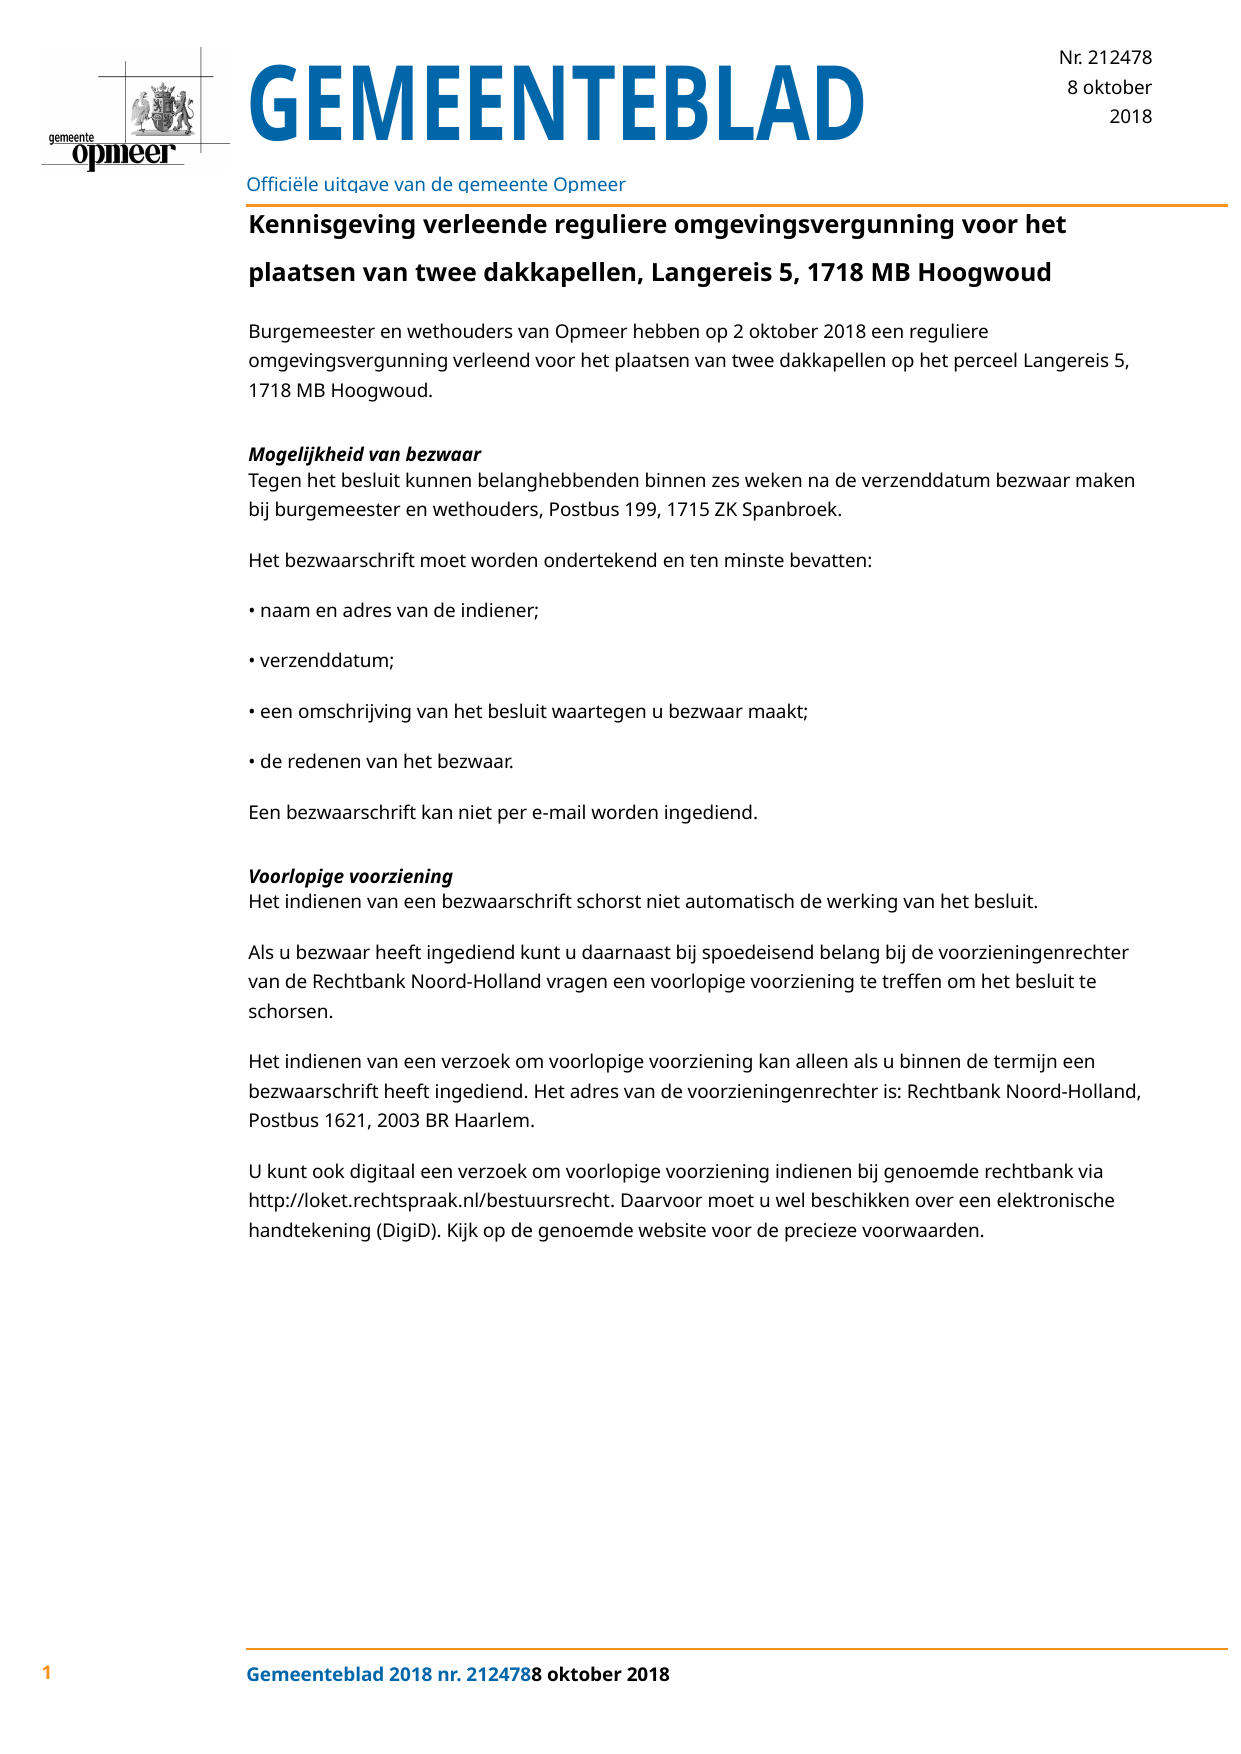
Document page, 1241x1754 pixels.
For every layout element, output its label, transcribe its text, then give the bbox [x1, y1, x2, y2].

text Het bezwaarschrift moet worden ondertekend en ten minste bevatten: [248, 547, 1152, 572]
text Kennisgeving verleende reguliere omgevingsvergunning voor het plaatsen van twee dakkapellen, Langereis 5, 1718 MB Hoogwoud [248, 207, 1152, 288]
text Burgemeester en wethouders van Opmeer hebben op 2 oktober 2018 een reguliere omgevingsvergunning verleend voor het plaatsen van twee dakkapellen op het perceel Langereis 5, 1718 MB Hoogwoud. [248, 318, 1152, 403]
text • naam en adres van de indiener; [248, 597, 1152, 623]
text • verzenddatum; [248, 648, 1152, 673]
text U kunt ook digitaal een verzoek om voorlopige voorziening indienen bij genoemde rechtbank via http://loket.rechtspraak.nl/bestuursrecht. Daarvoor moet u wel beschikken over een elektronische handtekening (DigiD). Kijk op de genoemde website voor de precieze voorwaarden. [248, 1158, 1152, 1243]
text • een omschrijving van het besluit waartegen u bezwaar maakt; [248, 698, 1152, 724]
text Als u bezwaar heeft ingediend kunt u daarnaast bij spoedeisend belang bij de voorzieningenrechter van de Rechtbank Noord-Holland vragen een voorlopige voorziening te treffen om het besluit te schorsen. [248, 939, 1152, 1024]
text Het indienen van een verzoek om voorlopige voorziening kan alleen als u binnen de termijn een bezwaarschrift heeft ingediend. Het adres van de voorzieningenrechter is: Rechtbank Noord-Holland, Postbus 1621, 2003 BR Haarlem. [248, 1048, 1152, 1133]
text Een bezwaarschrift kan niet per e-mail worden ingediend. [248, 799, 1152, 824]
text Mogelijkheid van bezwaar [248, 441, 1152, 467]
text Voorlopige voorziening [248, 863, 1152, 888]
text Tegen het besluit kunnen belanghebbenden binnen zes weken na de verzenddatum bezwaar maken bij burgemeester en wethouders, Postbus 199, 1715 ZK Spanbroek. [248, 467, 1152, 522]
picture [41, 47, 231, 172]
text Het indienen van een bezwaarschrift schorst niet automatisch de werking van het besluit. [248, 888, 1152, 914]
text • de redenen van het bezwaar. [248, 748, 1152, 774]
